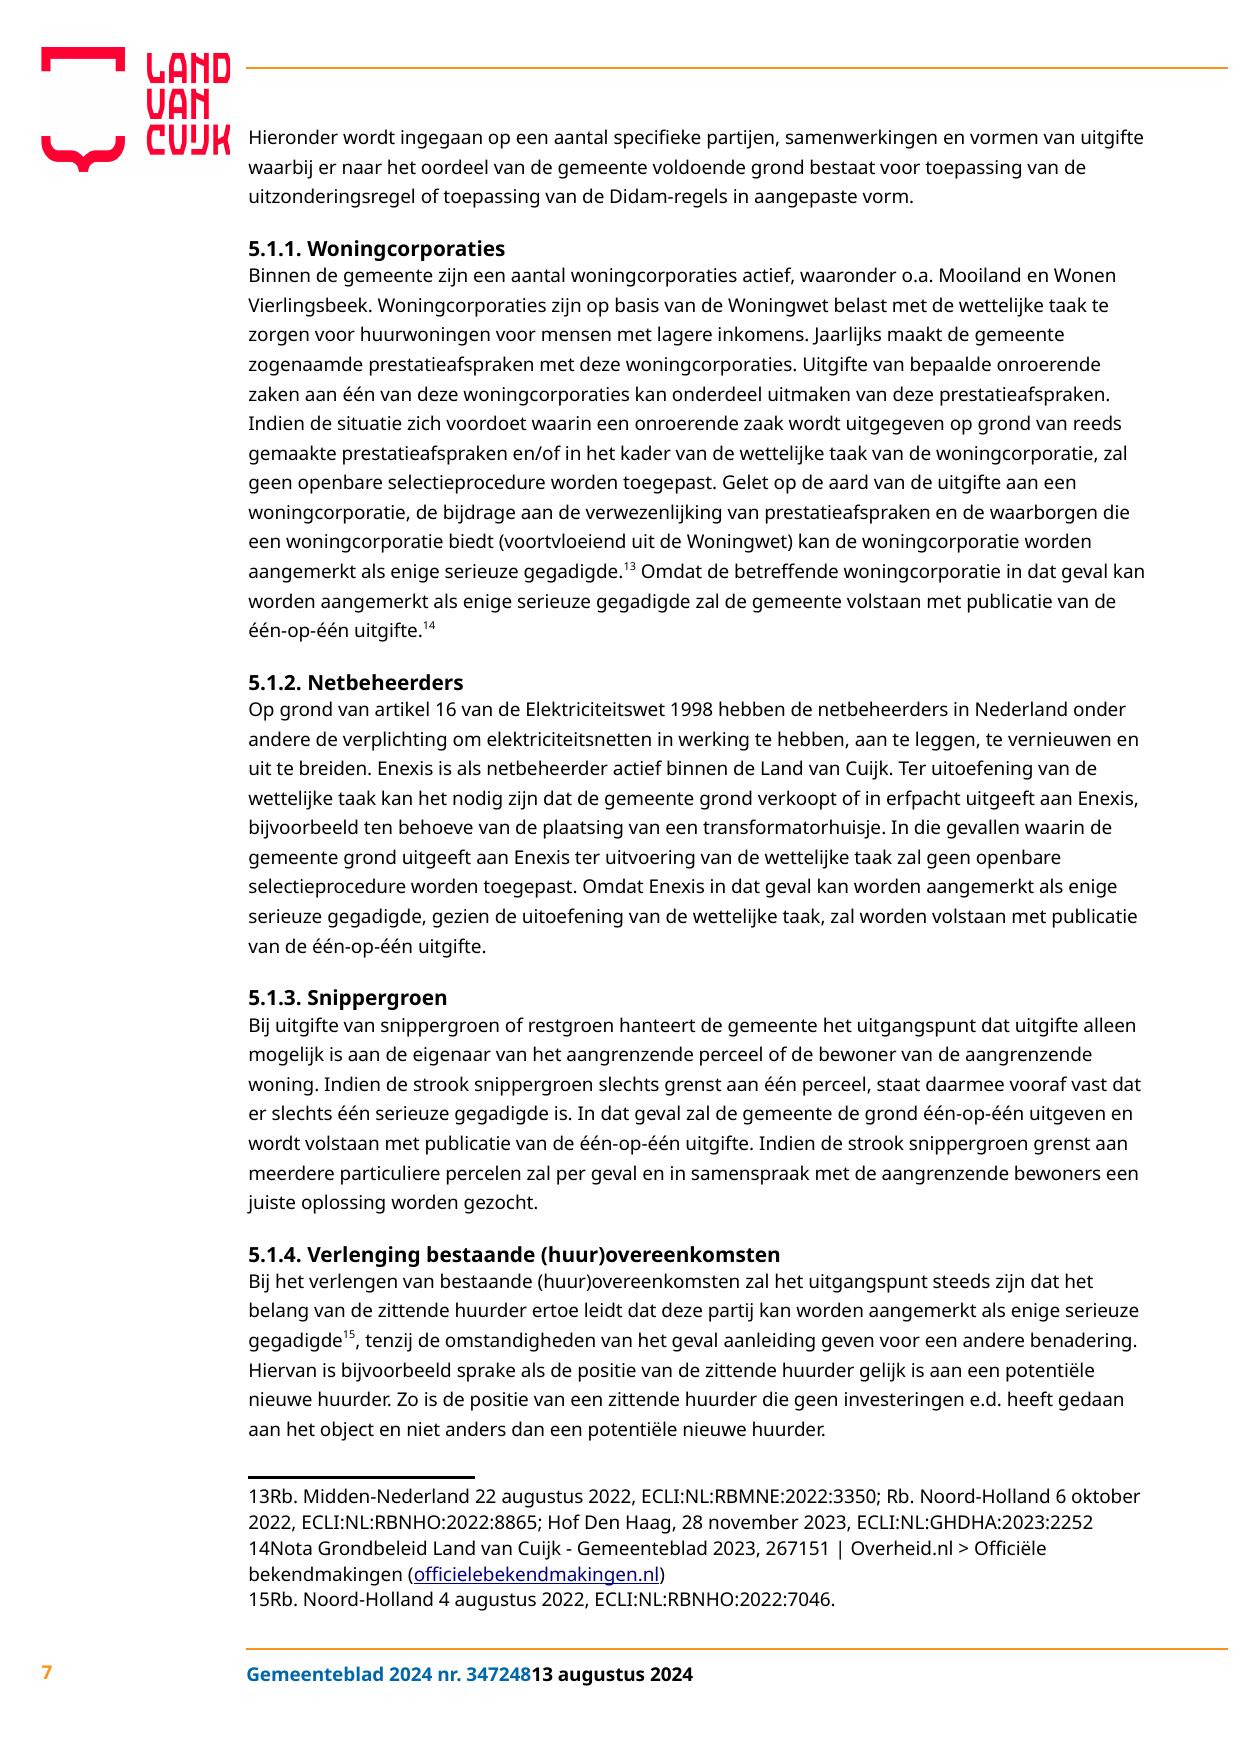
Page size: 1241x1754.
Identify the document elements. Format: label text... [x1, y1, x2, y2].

text Rb. Noord-Holland 4 augustus 2022, ECLI:NL:RBNHO:2022:7046. [248, 1586, 1152, 1612]
text Rb. Midden-Nederland 22 augustus 2022, ECLI:NL:RBMNE:2022:3350; Rb. Noord-Holland 6 oktober 2022, ECLI:NL:RBNHO:2022:8865; Hof Den Haag, 28 november 2023, ECLI:NL:GHDHA:2023:2252 [248, 1483, 1152, 1535]
text Binnen de gemeente zijn een aantal woningcorporaties actief, waaronder o.a. Mooiland en Wonen Vierlingsbeek. Woningcorporaties zijn op basis van de Woningwet belast met de wettelijke taak te zorgen voor huurwoningen voor mensen met lagere inkomens. Jaarlijks maakt de gemeente zogenaamde prestatieafspraken met deze woningcorporaties. Uitgifte van bepaalde onroerende zaken aan één van deze woningcorporaties kan onderdeel uitmaken van deze prestatieafspraken. Indien de situatie zich voordoet waarin een onroerende zaak wordt uitgegeven op grond van reeds gemaakte prestatieafspraken en/of in het kader van de wettelijke taak van de woningcorporatie, zal geen openbare selectieprocedure worden toegepast. Gelet op de aard van de uitgifte aan een woningcorporatie, de bijdrage aan de verwezenlijking van prestatieafspraken en de waarborgen die een woningcorporatie biedt (voortvloeiend uit de Woningwet) kan de woningcorporatie worden aangemerkt als enige serieuze gegadigde. Omdat de betreffende woningcorporatie in dat geval kan worden aangemerkt als enige serieuze gegadigde zal de gemeente volstaan met publicatie van de één-op-één uitgifte. [248, 262, 1152, 643]
text Bij het verlengen van bestaande (huur)overeenkomsten zal het uitgangspunt steeds zijn dat het belang van de zittende huurder ertoe leidt dat deze partij kan worden aangemerkt als enige serieuze gegadigde, tenzij de omstandigheden van het geval aanleiding geven voor een andere benadering. Hiervan is bijvoorbeeld sprake als de positie van de zittende huurder gelijk is aan een potentiële nieuwe huurder. Zo is de positie van een zittende huurder die geen investeringen e.d. heeft gedaan aan het object en niet anders dan een potentiële nieuwe huurder. [248, 1268, 1152, 1442]
text 5.1.4. Verlenging bestaande (huur)overeenkomsten [248, 1240, 1152, 1268]
text Nota Grondbeleid Land van Cuijk - Gemeenteblad 2023, 267151 | Overheid.nl > Officiële bekendmakingen (officielebekendmakingen.nl) [248, 1535, 1152, 1586]
picture [41, 47, 231, 172]
text 5.1.2. Netbeheerders [248, 668, 1152, 696]
text 5.1.1. Woningcorporaties [248, 234, 1152, 262]
text Op grond van artikel 16 van de Elektriciteitswet 1998 hebben de netbeheerders in Nederland onder andere de verplichting om elektriciteitsnetten in werking te hebben, aan te leggen, te vernieuwen en uit te breiden. Enexis is als netbeheerder actief binnen de Land van Cuijk. Ter uitoefening van de wettelijke taak kan het nodig zijn dat de gemeente grond verkoopt of in erfpacht uitgeeft aan Enexis, bijvoorbeeld ten behoeve van de plaatsing van een transformatorhuisje. In die gevallen waarin de gemeente grond uitgeeft aan Enexis ter uitvoering van de wettelijke taak zal geen openbare selectieprocedure worden toegepast. Omdat Enexis in dat geval kan worden aangemerkt als enige serieuze gegadigde, gezien de uitoefening van de wettelijke taak, zal worden volstaan met publicatie van de één-op-één uitgifte. [248, 696, 1152, 959]
text 5.1.3. Snippergroen [248, 983, 1152, 1012]
text Hieronder wordt ingegaan op een aantal specifieke partijen, samenwerkingen en vormen van uitgifte waarbij er naar het oordeel van de gemeente voldoende grond bestaat voor toepassing van de uitzonderingsregel of toepassing van de Didam-regels in aangepaste vorm. [248, 124, 1152, 209]
text Bij uitgifte van snippergroen of restgroen hanteert de gemeente het uitgangspunt dat uitgifte alleen mogelijk is aan de eigenaar van het aangrenzende perceel of de bewoner van de aangrenzende woning. Indien de strook snippergroen slechts grenst aan één perceel, staat daarmee vooraf vast dat er slechts één serieuze gegadigde is. In dat geval zal de gemeente de grond één-op-één uitgeven en wordt volstaan met publicatie van de één-op-één uitgifte. Indien de strook snippergroen grenst aan meerdere particuliere percelen zal per geval en in samenspraak met de aangrenzende bewoners een juiste oplossing worden gezocht. [248, 1012, 1152, 1215]
